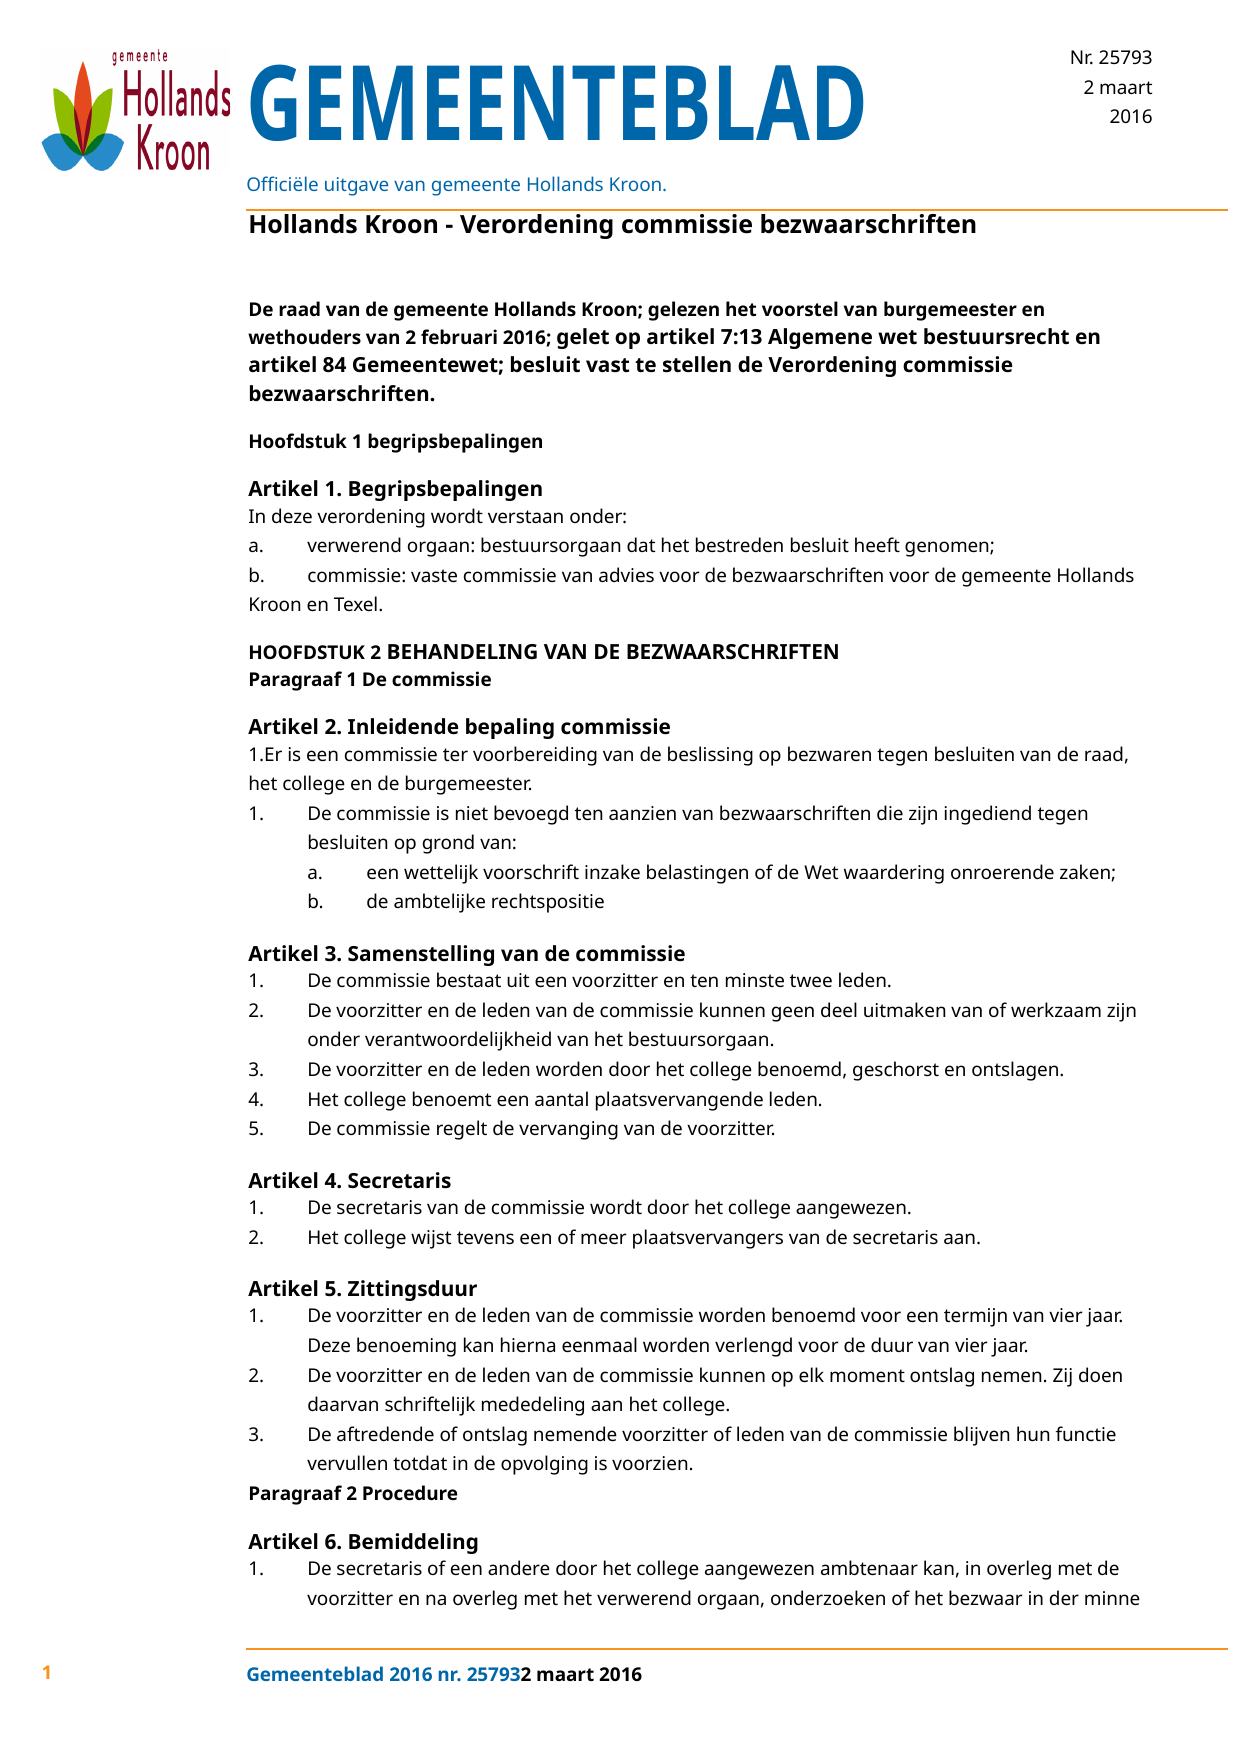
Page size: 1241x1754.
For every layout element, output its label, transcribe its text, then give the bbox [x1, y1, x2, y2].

text Artikel 6. Bemiddeling [248, 1527, 1152, 1555]
list De voorzitter en de leden van de commissie kunnen op elk moment ontslag nemen. Zij doen daarvan schriftelijk mededeling aan het college. [248, 1362, 1152, 1417]
text Artikel 1. Begripsbepalingen [248, 474, 1152, 503]
list De aftredende of ontslag nemende voorzitter of leden van de commissie blijven hun functie vervullen totdat in de opvolging is voorzien. [248, 1421, 1152, 1476]
text het college en de burgemeester. [248, 770, 1152, 796]
text De raad van de gemeente Hollands Kroon; gelezen het voorstel van burgemeester en wethouders van 2 februari 2016; gelet op artikel 7:13 Algemene wet bestuursrecht en artikel 84 Gemeentewet; besluit vast te stellen de Verordening commissie bezwaarschriften. [248, 296, 1152, 407]
text Kroon en Texel. [248, 592, 1152, 617]
text Artikel 5. Zittingsduur [248, 1274, 1152, 1303]
list verwerend orgaan: bestuursorgaan dat het bestreden besluit heeft genomen; [248, 532, 1152, 558]
list De voorzitter en de leden van de commissie kunnen geen deel uitmaken van of werkzaam zijn onder verantwoordelijkheid van het bestuursorgaan. [248, 997, 1152, 1052]
list De voorzitter en de leden van de commissie worden benoemd voor een termijn van vier jaar. Deze benoeming kan hierna eenmaal worden verlengd voor de duur van vier jaar. [248, 1303, 1152, 1358]
picture [41, 47, 231, 172]
list De secretaris van de commissie wordt door het college aangewezen. [248, 1194, 1152, 1220]
text Paragraaf 2 Procedure [248, 1480, 1152, 1506]
list De voorzitter en de leden worden door het college benoemd, geschorst en ontslagen. [248, 1056, 1152, 1082]
text In deze verordening wordt verstaan onder: [248, 503, 1152, 529]
text Artikel 4. Secretaris [248, 1166, 1152, 1194]
text Hoofdstuk 1 begripsbepalingen [248, 428, 1152, 454]
text HOOFDSTUK 2 BEHANDELING VAN DE BEZWAARSCHRIFTEN [248, 637, 1152, 666]
text Hollands Kroon - Verordening commissie bezwaarschriften [248, 211, 1152, 241]
list Het college benoemt een aantal plaatsvervangende leden. [248, 1086, 1152, 1112]
list De commissie bestaat uit een voorzitter en ten minste twee leden. [248, 967, 1152, 993]
list Het college wijst tevens een of meer plaatsvervangers van de secretaris aan. [248, 1224, 1152, 1249]
text Paragraaf 1 De commissie [248, 666, 1152, 691]
list De commissie is niet bevoegd ten aanzien van bezwaarschriften die zijn ingediend tegen besluiten op grond van: [248, 800, 1152, 855]
text Artikel 2. Inleidende bepaling commissie [248, 712, 1152, 741]
text Artikel 3. Samenstelling van de commissie [248, 939, 1152, 967]
list de ambtelijke rechtspositie [307, 889, 1152, 914]
list commissie: vaste commissie van advies voor de bezwaarschriften voor de gemeente Hollands [248, 562, 1152, 588]
list De secretaris of een andere door het college aangewezen ambtenaar kan, in overleg met de voorzitter en na overleg met het verwerend orgaan, onderzoeken of het bezwaar in der minne [248, 1555, 1152, 1611]
text 1.Er is een commissie ter voorbereiding van de beslissing op bezwaren tegen besluiten van de raad, [248, 741, 1152, 766]
list een wettelijk voorschrift inzake belastingen of de Wet waardering onroerende zaken; [307, 859, 1152, 885]
list De commissie regelt de vervanging van de voorzitter. [248, 1115, 1152, 1141]
